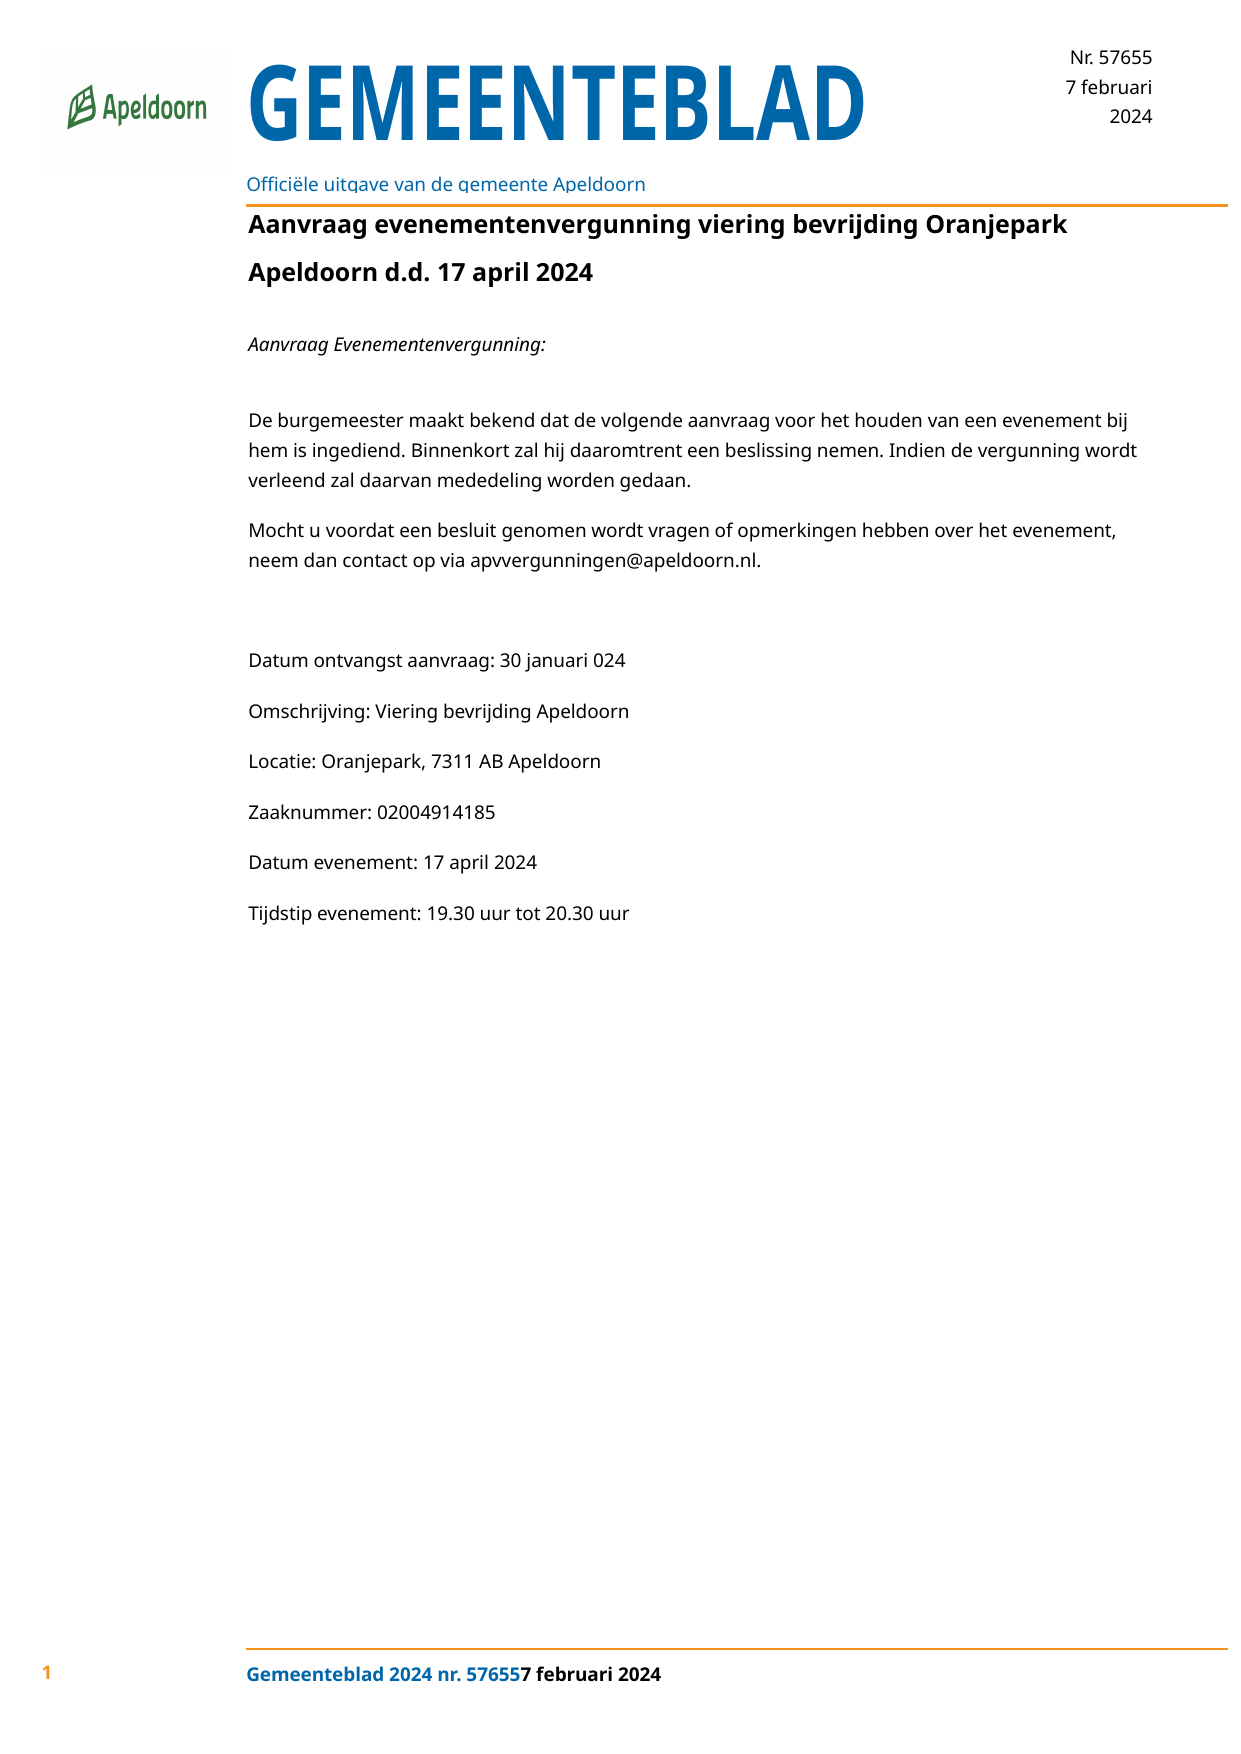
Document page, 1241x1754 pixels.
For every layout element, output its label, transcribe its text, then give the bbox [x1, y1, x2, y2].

picture [41, 47, 231, 172]
text Omschrijving: Viering bevrijding Apeldoorn [248, 698, 1152, 724]
text De burgemeester maakt bekend dat de volgende aanvraag voor het houden van een evenement bij hem is ingediend. Binnenkort zal hij daaromtrent een beslissing nemen. Indien de vergunning wordt verleend zal daarvan mededeling worden gedaan. [248, 408, 1152, 492]
text Aanvraag evenementenvergunning viering bevrijding Oranjepark Apeldoorn d.d. 17 april 2024 [248, 207, 1152, 288]
text Tijdstip evenement: 19.30 uur tot 20.30 uur [248, 900, 1152, 925]
text Locatie: Oranjepark, 7311 AB Apeldoorn [248, 748, 1152, 774]
text Datum ontvangst aanvraag: 30 januari 024 [248, 648, 1152, 673]
text Mocht u voordat een besluit genomen wordt vragen of opmerkingen hebben over het evenement, neem dan contact op via apvvergunningen@apeldoorn.nl. [248, 517, 1152, 572]
text Aanvraag Evenementenvergunning: [248, 331, 1152, 357]
text Datum evenement: 17 april 2024 [248, 849, 1152, 875]
text Zaaknummer: 02004914185 [248, 799, 1152, 824]
